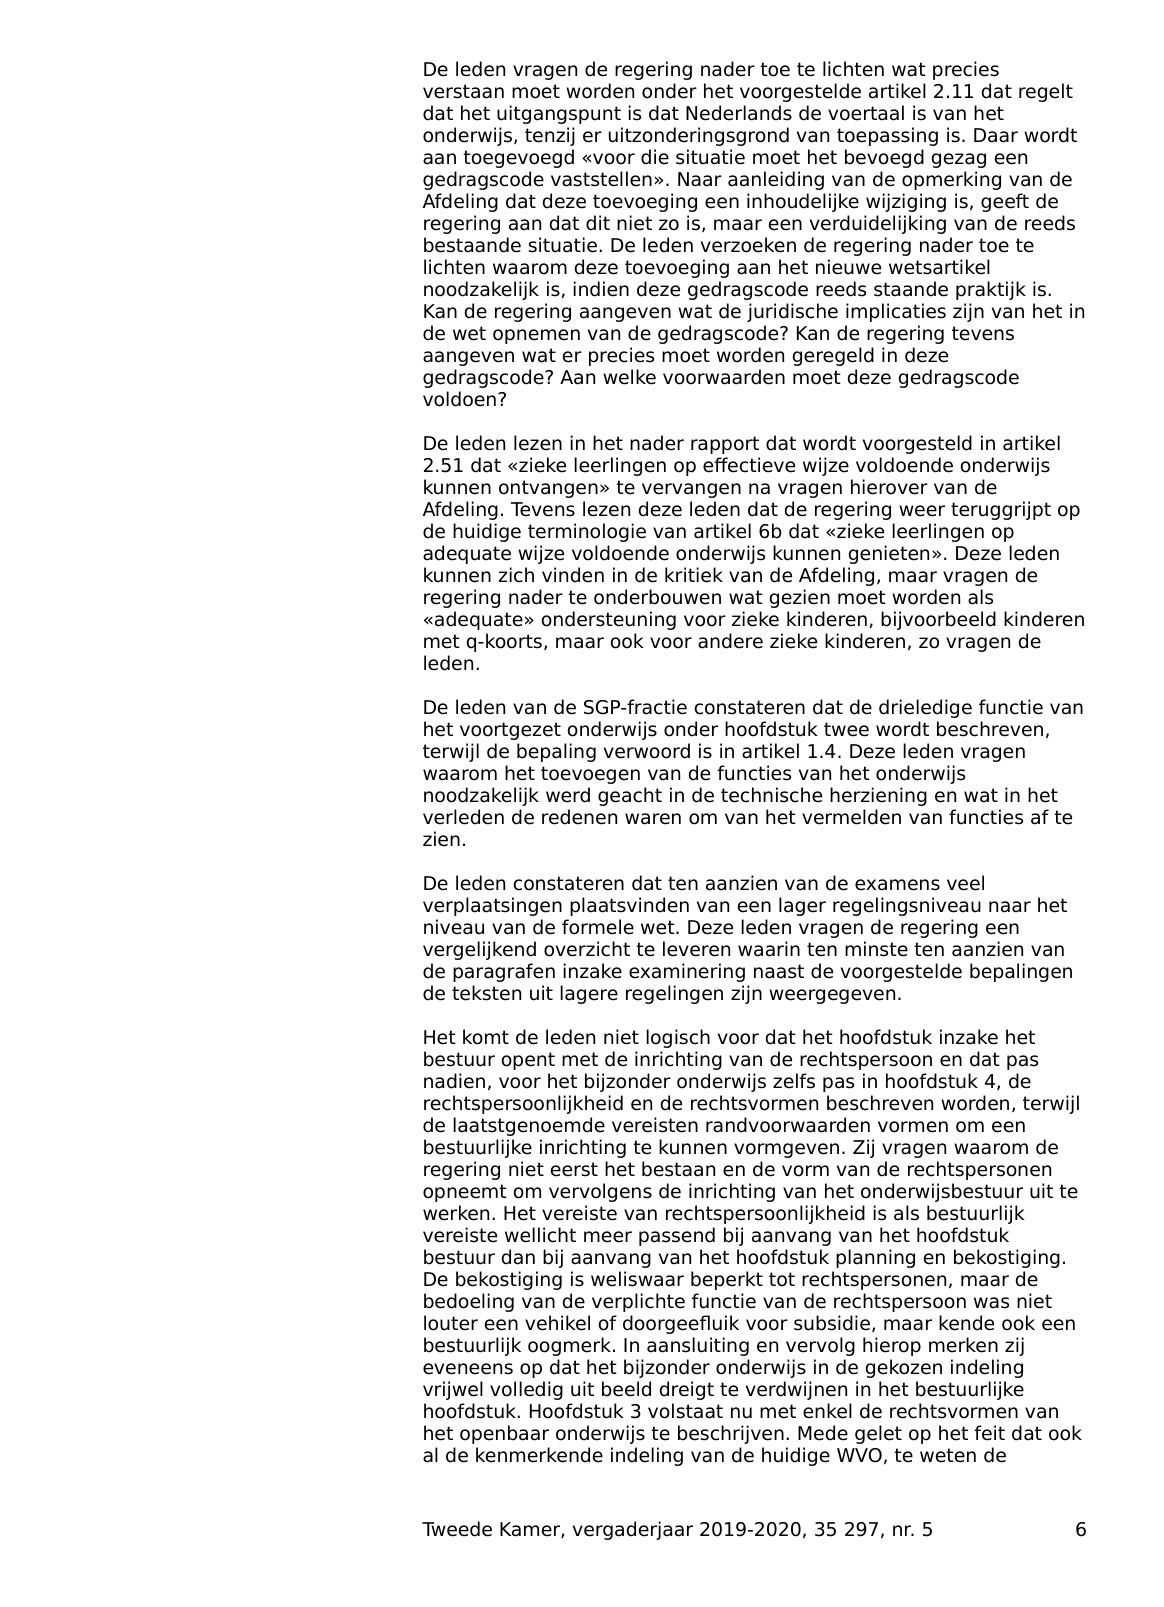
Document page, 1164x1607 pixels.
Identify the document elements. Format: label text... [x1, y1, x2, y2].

text Het komt de leden niet logisch voor dat het hoofdstuk inzake het bestuur opent met de inrichting van de rechtspersoon en dat pas nadien, voor het bijzonder onderwijs zelfs pas in hoofdstuk 4, de rechtspersoonlijkheid en de rechtsvormen beschreven worden, terwijl de laatstgenoemde vereisten randvoorwaarden vormen om een bestuurlijke inrichting te kunnen vormgeven. Zij vragen waarom de regering niet eerst het bestaan en de vorm van de rechtspersonen opneemt om vervolgens de inrichting van het onderwijsbestuur uit te werken. Het vereiste van rechtspersoonlijkheid is als bestuurlijk vereiste wellicht meer passend bij aanvang van het hoofdstuk bestuur dan bij aanvang van het hoofdstuk planning en bekostiging. De bekostiging is weliswaar beperkt tot rechtspersonen, maar de bedoeling van de verplichte functie van de rechtspersoon was niet louter een vehikel of doorgeefluik voor subsidie, maar kende ook een bestuurlijk oogmerk. In aansluiting en vervolg hierop merken zij eveneens op dat het bijzonder onderwijs in de gekozen indeling vrijwel volledig uit beeld dreigt te verdwijnen in het bestuurlijke hoofdstuk. Hoofdstuk 3 volstaat nu met enkel de rechtsvormen van het openbaar onderwijs te beschrijven. Mede gelet op het feit dat ook al de kenmerkende indeling van de huidige WVO, te weten de [422, 1027, 1087, 1467]
text De leden van de SGP-fractie constateren dat de drieledige functie van het voortgezet onderwijs onder hoofdstuk twee wordt beschreven, terwijl de bepaling verwoord is in artikel 1.4. Deze leden vragen waarom het toevoegen van de functies van het onderwijs noodzakelijk werd geacht in de technische herziening en wat in het verleden de redenen waren om van het vermelden van functies af te zien. [422, 697, 1087, 851]
text De leden vragen de regering nader toe te lichten wat precies verstaan moet worden onder het voorgestelde artikel 2.11 dat regelt dat het uitgangspunt is dat Nederlands de voertaal is van het onderwijs, tenzij er uitzonderingsgrond van toepassing is. Daar wordt aan toegevoegd «voor die situatie moet het bevoegd gezag een gedragscode vaststellen». Naar aanleiding van de opmerking van de Afdeling dat deze toevoeging een inhoudelijke wijziging is, geeft de regering aan dat dit niet zo is, maar een verduidelijking van de reeds bestaande situatie. De leden verzoeken de regering nader toe te lichten waarom deze toevoeging aan het nieuwe wetsartikel noodzakelijk is, indien deze gedragscode reeds staande praktijk is. Kan de regering aangeven wat de juridische implicaties zijn van het in de wet opnemen van de gedragscode? Kan de regering tevens aangeven wat er precies moet worden geregeld in deze gedragscode? Aan welke voorwaarden moet deze gedragscode voldoen? [422, 59, 1087, 411]
text De leden constateren dat ten aanzien van de examens veel verplaatsingen plaatsvinden van een lager regelingsniveau naar het niveau van de formele wet. Deze leden vragen de regering een vergelijkend overzicht te leveren waarin ten minste ten aanzien van de paragrafen inzake examinering naast de voorgestelde bepalingen de teksten uit lagere regelingen zijn weergegeven. [422, 873, 1087, 1005]
text De leden lezen in het nader rapport dat wordt voorgesteld in artikel 2.51 dat «zieke leerlingen op effectieve wijze voldoende onderwijs kunnen ontvangen» te vervangen na vragen hierover van de Afdeling. Tevens lezen deze leden dat de regering weer teruggrijpt op de huidige terminologie van artikel 6b dat «zieke leerlingen op adequate wijze voldoende onderwijs kunnen genieten». Deze leden kunnen zich vinden in de kritiek van de Afdeling, maar vragen de regering nader te onderbouwen wat gezien moet worden als «adequate» ondersteuning voor zieke kinderen, bijvoorbeeld kinderen met q-koorts, maar ook voor andere zieke kinderen, zo vragen de leden. [422, 433, 1087, 675]
